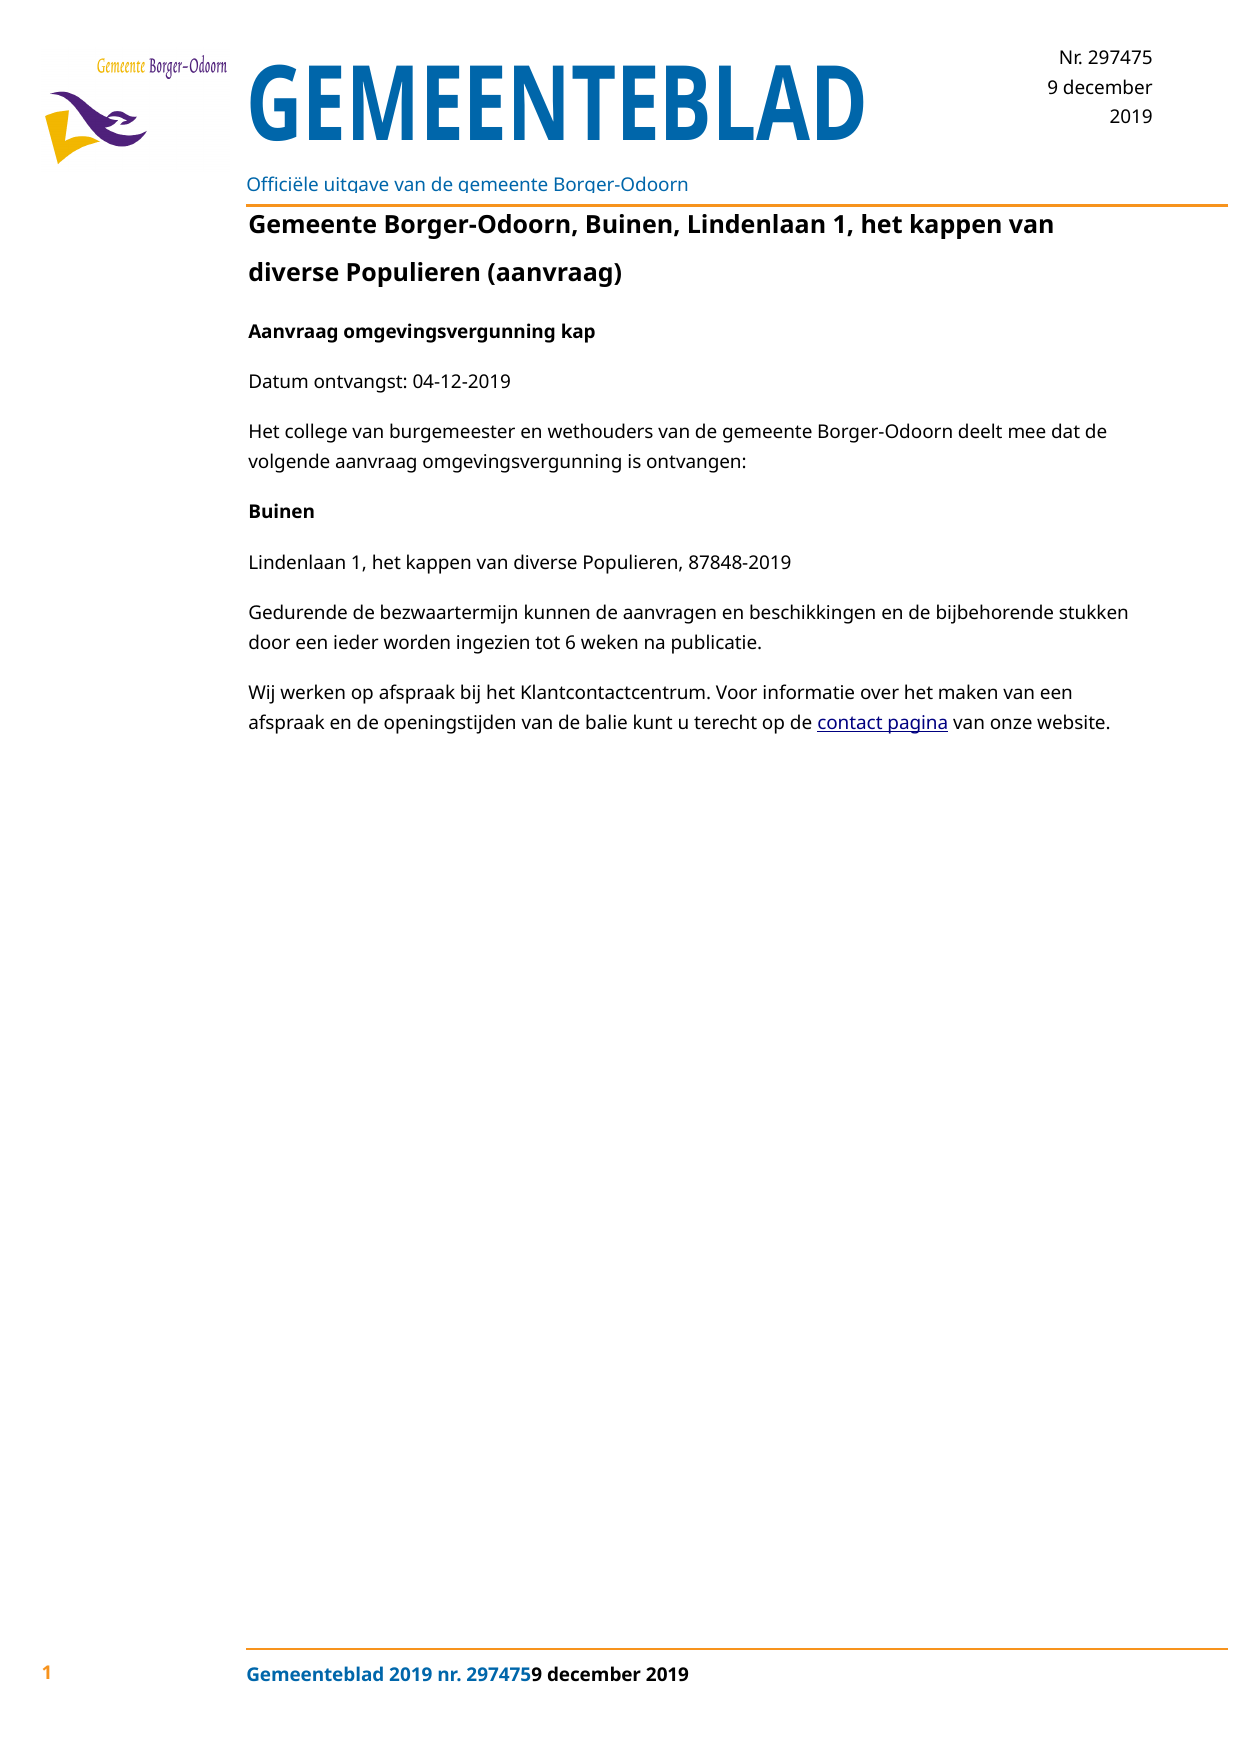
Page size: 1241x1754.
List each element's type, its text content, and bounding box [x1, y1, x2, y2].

picture [41, 47, 231, 172]
text Wij werken op afspraak bij het Klantcontactcentrum. Voor informatie over het maken van een afspraak en de openingstijden van de balie kunt u terecht op de contact pagina van onze website. [248, 679, 1152, 735]
text Gedurende de bezwaartermijn kunnen de aanvragen en beschikkingen en de bijbehorende stukken door een ieder worden ingezien tot 6 weken na publicatie. [248, 599, 1152, 655]
text Aanvraag omgevingsvergunning kap [248, 318, 1152, 344]
text Lindenlaan 1, het kappen van diverse Populieren, 87848-2019 [248, 549, 1152, 575]
text Gemeente Borger-Odoorn, Buinen, Lindenlaan 1, het kappen van diverse Populieren (aanvraag) [248, 207, 1152, 288]
text Datum ontvangst: 04-12-2019 [248, 368, 1152, 394]
text Het college van burgemeester en wethouders van de gemeente Borger-Odoorn deelt mee dat de volgende aanvraag omgevingsvergunning is ontvangen: [248, 419, 1152, 474]
text Buinen [248, 499, 1152, 524]
